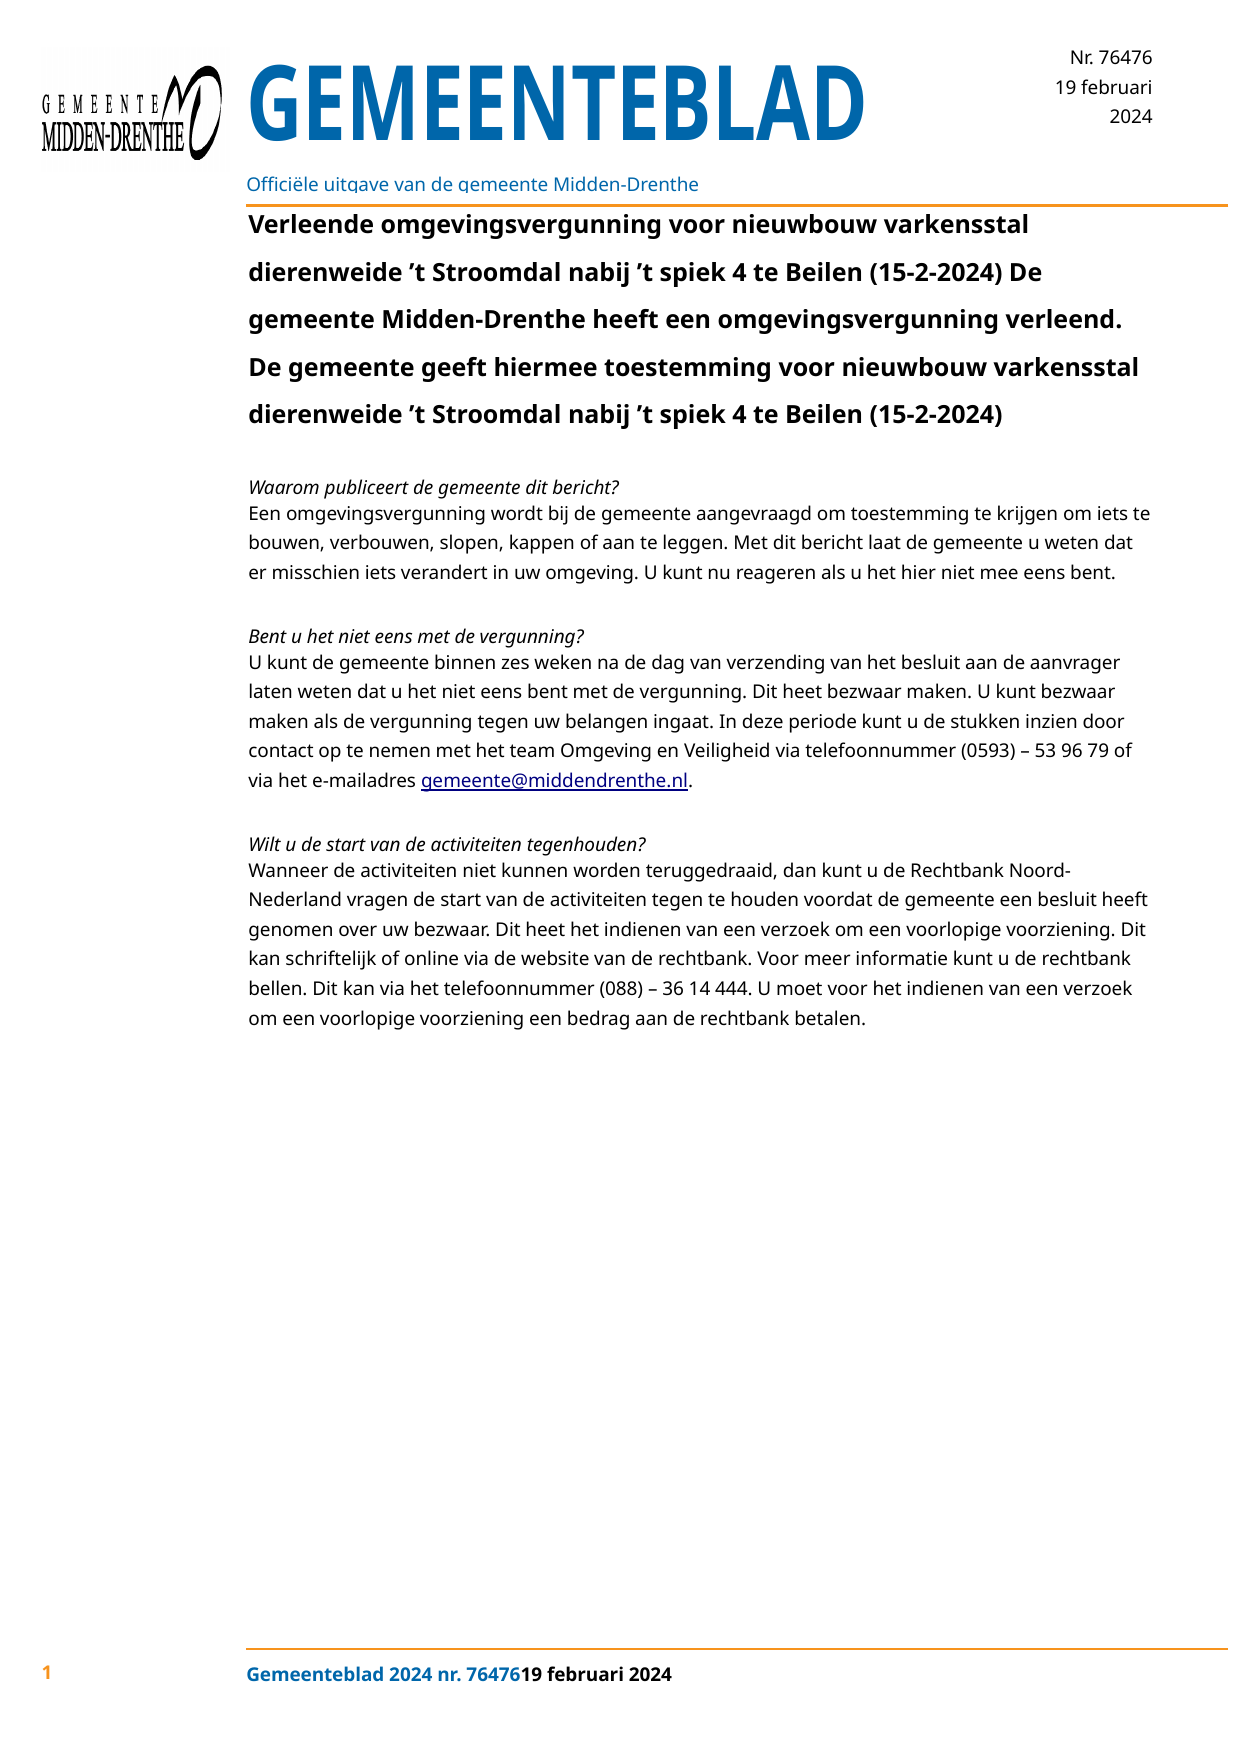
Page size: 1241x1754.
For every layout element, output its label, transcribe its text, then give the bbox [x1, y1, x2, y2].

text Waarom publiceert de gemeente dit bericht? [248, 474, 1152, 500]
picture [41, 47, 231, 172]
text Bent u het niet eens met de vergunning? [248, 623, 1152, 649]
text Wilt u de start van de activiteiten tegenhouden? [248, 831, 1152, 857]
text Verleende omgevingsvergunning voor nieuwbouw varkensstal dierenweide ’t Stroomdal nabij ’t spiek 4 te Beilen (15-2-2024) De gemeente Midden-Drenthe heeft een omgevingsvergunning verleend. De gemeente geeft hiermee toestemming voor nieuwbouw varkensstal dierenweide ’t Stroomdal nabij ’t spiek 4 te Beilen (15-2-2024) [248, 207, 1152, 431]
text U kunt de gemeente binnen zes weken na de dag van verzending van het besluit aan de aanvrager laten weten dat u het niet eens bent met de vergunning. Dit heet bezwaar maken. U kunt bezwaar maken als de vergunning tegen uw belangen ingaat. In deze periode kunt u de stukken inzien door contact op te nemen met het team Omgeving en Veiligheid via telefoonnummer (0593) – 53 96 79 of via het e-mailadres gemeente@middendrenthe.nl. [248, 649, 1152, 793]
text Wanneer de activiteiten niet kunnen worden teruggedraaid, dan kunt u de Rechtbank Noord-Nederland vragen de start van de activiteiten tegen te houden voordat de gemeente een besluit heeft genomen over uw bezwaar. Dit heet het indienen van een verzoek om een voorlopige voorziening. Dit kan schriftelijk of online via de website van de rechtbank. Voor meer informatie kunt u de rechtbank bellen. Dit kan via het telefoonnummer (088) – 36 14 444. U moet voor het indienen van een verzoek om een voorlopige voorziening een bedrag aan de rechtbank betalen. [248, 857, 1152, 1031]
text Een omgevingsvergunning wordt bij de gemeente aangevraagd om toestemming te krijgen om iets te bouwen, verbouwen, slopen, kappen of aan te leggen. Met dit bericht laat de gemeente u weten dat er misschien iets verandert in uw omgeving. U kunt nu reageren als u het hier niet mee eens bent. [248, 500, 1152, 585]
